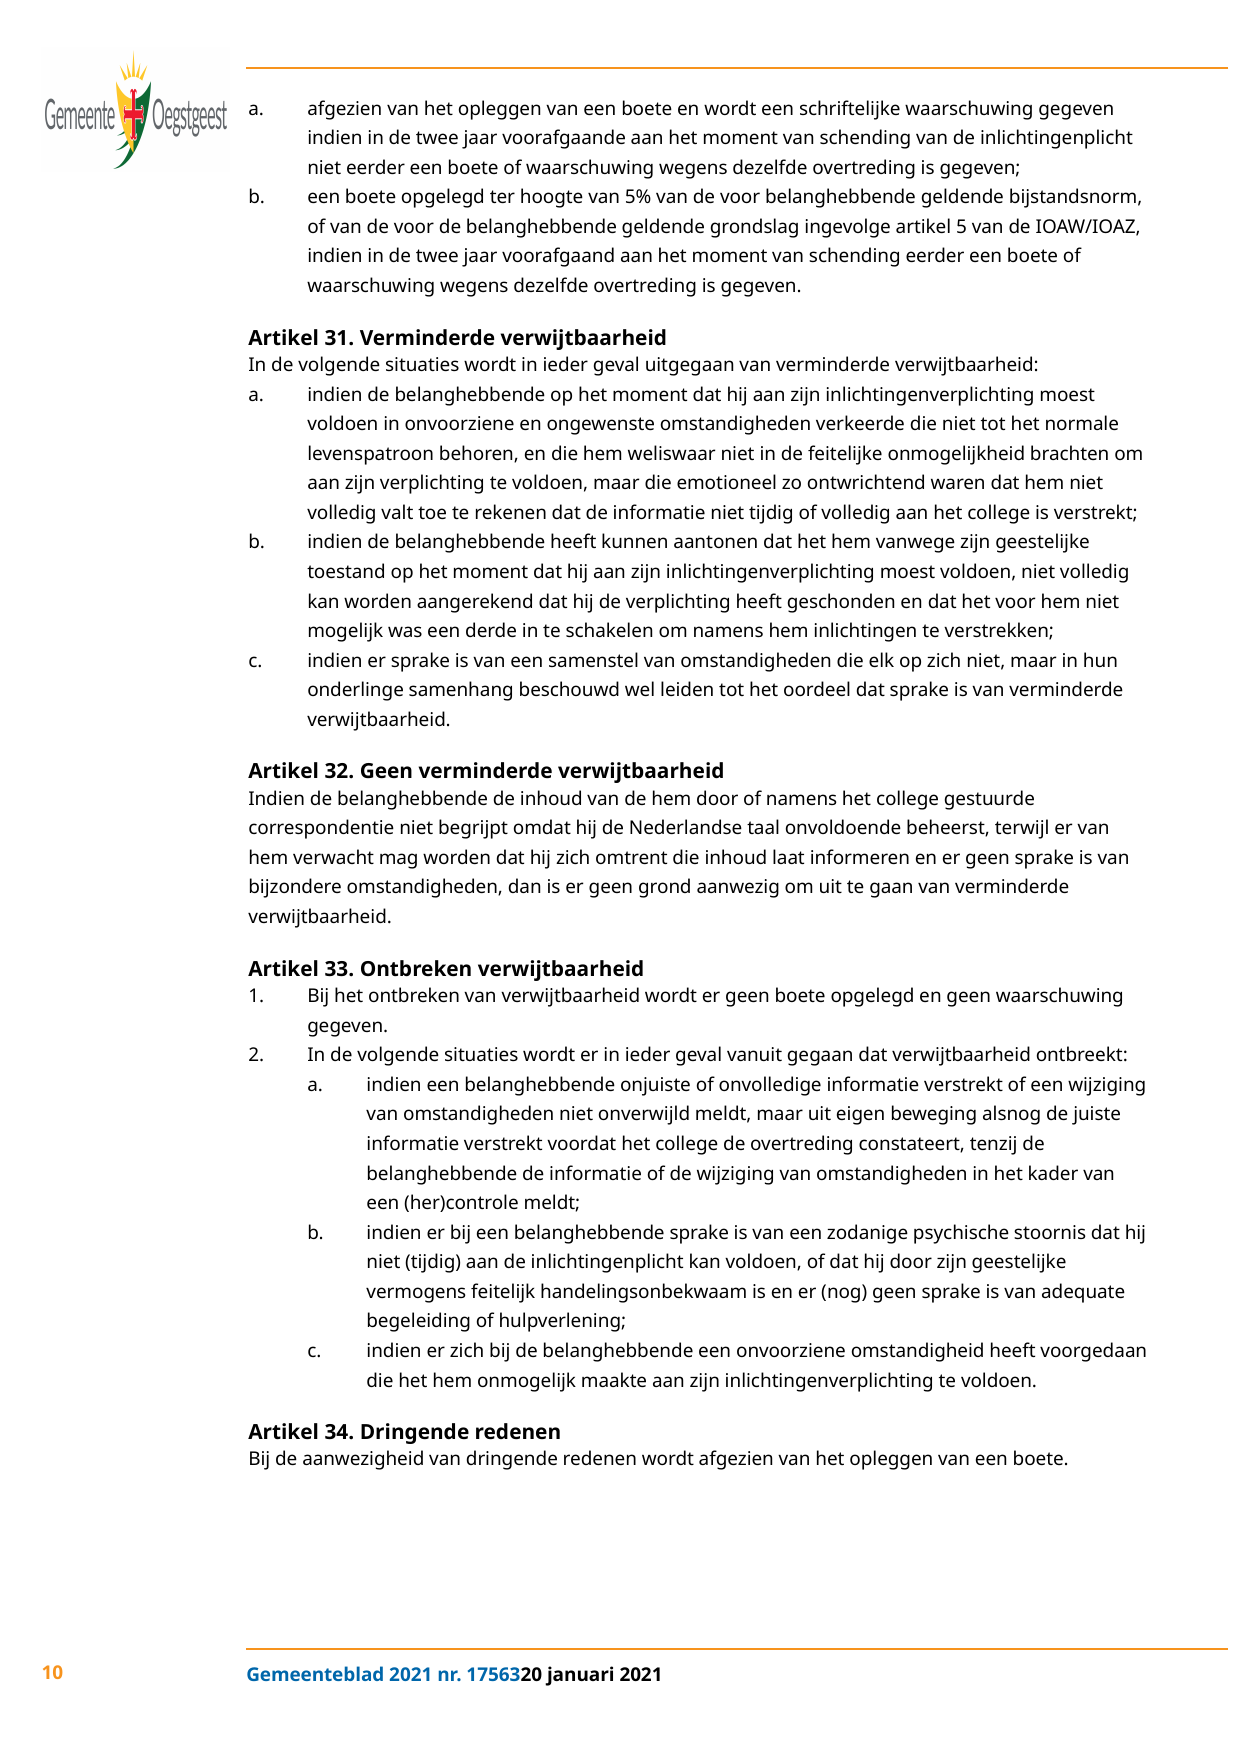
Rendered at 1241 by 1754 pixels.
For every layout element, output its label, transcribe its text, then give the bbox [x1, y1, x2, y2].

list indien de belanghebbende heeft kunnen aantonen dat het hem vanwege zijn geestelijke toestand op het moment dat hij aan zijn inlichtingenverplichting moest voldoen, niet volledig kan worden aangerekend dat hij de verplichting heeft geschonden en dat het voor hem niet mogelijk was een derde in te schakelen om namens hem inlichtingen te verstrekken; [248, 529, 1152, 643]
list indien een belanghebbende onjuiste of onvolledige informatie verstrekt of een wijziging van omstandigheden niet onverwijld meldt, maar uit eigen beweging alsnog de juiste informatie verstrekt voordat het college de overtreding constateert, tenzij de belanghebbende de informatie of de wijziging van omstandigheden in het kader van een (her)controle meldt; [307, 1071, 1152, 1215]
text In de volgende situaties wordt in ieder geval uitgegaan van verminderde verwijtbaarheid: [248, 351, 1152, 377]
text Artikel 34. Dringende redenen [248, 1417, 1152, 1446]
list In de volgende situaties wordt er in ieder geval vanuit gegaan dat verwijtbaarheid ontbreekt: [248, 1041, 1152, 1067]
list indien er bij een belanghebbende sprake is van een zodanige psychische stoornis dat hij niet (tijdig) aan de inlichtingenplicht kan voldoen, of dat hij door zijn geestelijke vermogens feitelijk handelingsonbekwaam is en er (nog) geen sprake is van adequate begeleiding of hulpverlening; [307, 1219, 1152, 1333]
list afgezien van het opleggen van een boete en wordt een schriftelijke waarschuwing gegeven indien in de twee jaar voorafgaande aan het moment van schending van de inlichtingenplicht niet eerder een boete of waarschuwing wegens dezelfde overtreding is gegeven; [248, 95, 1152, 180]
picture [41, 47, 231, 172]
list een boete opgelegd ter hoogte van 5% van de voor belanghebbende geldende bijstandsnorm, of van de voor de belanghebbende geldende grondslag ingevolge artikel 5 van de IOAW/IOAZ, indien in de twee jaar voorafgaand aan het moment van schending eerder een boete of waarschuwing wegens dezelfde overtreding is gegeven. [248, 183, 1152, 298]
text Artikel 31. Verminderde verwijtbaarheid [248, 323, 1152, 351]
list Bij het ontbreken van verwijtbaarheid wordt er geen boete opgelegd en geen waarschuwing gegeven. [248, 982, 1152, 1037]
list indien er zich bij de belanghebbende een onvoorziene omstandigheid heeft voorgedaan die het hem onmogelijk maakte aan zijn inlichtingenverplichting te voldoen. [307, 1337, 1152, 1392]
text Artikel 32. Geen verminderde verwijtbaarheid [248, 757, 1152, 785]
list indien er sprake is van een samenstel van omstandigheden die elk op zich niet, maar in hun onderlinge samenhang beschouwd wel leiden tot het oordeel dat sprake is van verminderde verwijtbaarheid. [248, 647, 1152, 732]
list indien de belanghebbende op het moment dat hij aan zijn inlichtingenverplichting moest voldoen in onvoorziene en ongewenste omstandigheden verkeerde die niet tot het normale levenspatroon behoren, en die hem weliswaar niet in de feitelijke onmogelijkheid brachten om aan zijn verplichting te voldoen, maar die emotioneel zo ontwrichtend waren dat hem niet volledig valt toe te rekenen dat de informatie niet tijdig of volledig aan het college is verstrekt; [248, 381, 1152, 525]
text Indien de belanghebbende de inhoud van de hem door of namens het college gestuurde correspondentie niet begrijpt omdat hij de Nederlandse taal onvoldoende beheerst, terwijl er van hem verwacht mag worden dat hij zich omtrent die inhoud laat informeren en er geen sprake is van bijzondere omstandigheden, dan is er geen grond aanwezig om uit te gaan van verminderde verwijtbaarheid. [248, 785, 1152, 929]
text Artikel 33. Ontbreken verwijtbaarheid [248, 954, 1152, 982]
text Bij de aanwezigheid van dringende redenen wordt afgezien van het opleggen van een boete. [248, 1446, 1152, 1471]
